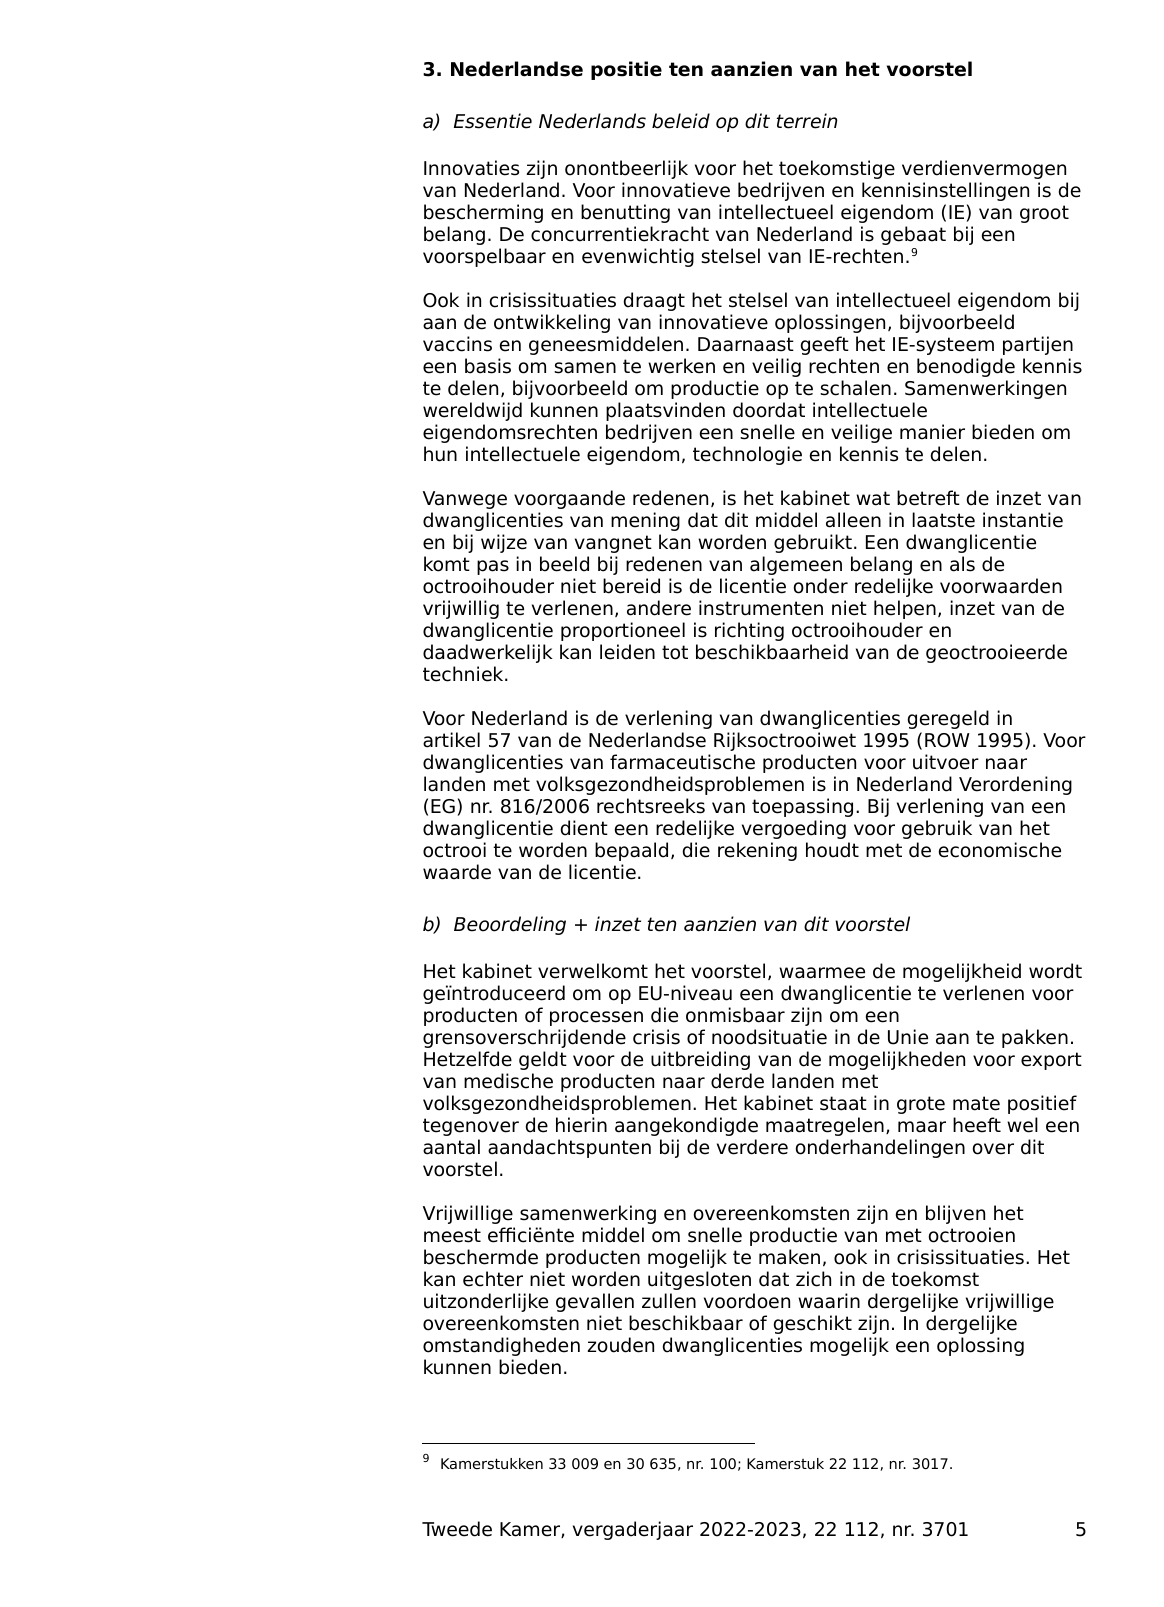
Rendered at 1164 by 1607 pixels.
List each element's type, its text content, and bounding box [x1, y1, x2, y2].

subtitle b) Beoordeling + inzet ten aanzien van dit voorstel [422, 914, 1087, 936]
text Voor Nederland is de verlening van dwanglicenties geregeld in artikel 57 van de Nederlandse Rijksoctrooiwet 1995 (ROW 1995). Voor dwanglicenties van farmaceutische producten voor uitvoer naar landen met volksgezondheidsproblemen is in Nederland Verordening (EG) nr. 816/2006 rechtsreeks van toepassing. Bij verlening van een dwanglicentie dient een redelijke vergoeding voor gebruik van het octrooi te worden bepaald, die rekening houdt met de economische waarde van de licentie. [422, 708, 1087, 884]
text Ook in crisissituaties draagt het stelsel van intellectueel eigendom bij aan de ontwikkeling van innovatieve oplossingen, bijvoorbeeld vaccins en geneesmiddelen. Daarnaast geeft het IE-systeem partijen een basis om samen te werken en veilig rechten en benodigde kennis te delen, bijvoorbeeld om productie op te schalen. Samenwerkingen wereldwijd kunnen plaatsvinden doordat intellectuele eigendomsrechten bedrijven een snelle en veilige manier bieden om hun intellectuele eigendom, technologie en kennis te delen. [422, 290, 1087, 466]
text Vanwege voorgaande redenen, is het kabinet wat betreft de inzet van dwanglicenties van mening dat dit middel alleen in laatste instantie en bij wijze van vangnet kan worden gebruikt. Een dwanglicentie komt pas in beeld bij redenen van algemeen belang en als de octrooihouder niet bereid is de licentie onder redelijke voorwaarden vrijwillig te verlenen, andere instrumenten niet helpen, inzet van de dwanglicentie proportioneel is richting octrooihouder en daadwerkelijk kan leiden tot beschikbaarheid van de geoctrooieerde techniek. [422, 488, 1087, 686]
text Innovaties zijn onontbeerlijk voor het toekomstige verdienvermogen van Nederland. Voor innovatieve bedrijven en kennisinstellingen is de bescherming en benutting van intellectueel eigendom (IE) van groot belang. De concurrentiekracht van Nederland is gebaat bij een voorspelbaar en evenwichtig stelsel van IE-rechten. [422, 158, 1087, 268]
text Kamerstukken 33 009 en 30 635, nr. 100; Kamerstuk 22 112, nr. 3017. [422, 1452, 1087, 1474]
text Het kabinet verwelkomt het voorstel, waarmee de mogelijkheid wordt geïntroduceerd om op EU-niveau een dwanglicentie te verlenen voor producten of processen die onmisbaar zijn om een grensoverschrijdende crisis of noodsituatie in de Unie aan te pakken. Hetzelfde geldt voor de uitbreiding van de mogelijkheden voor export van medische producten naar derde landen met volksgezondheidsproblemen. Het kabinet staat in grote mate positief tegenover de hierin aangekondigde maatregelen, maar heeft wel een aantal aandachtspunten bij de verdere onderhandelingen over dit voorstel. [422, 961, 1087, 1181]
subtitle a) Essentie Nederlands beleid op dit terrein [422, 111, 1087, 133]
subtitle 3. Nederlandse positie ten aanzien van het voorstel [422, 59, 1087, 81]
text Vrijwillige samenwerking en overeenkomsten zijn en blijven het meest efficiënte middel om snelle productie van met octrooien beschermde producten mogelijk te maken, ook in crisissituaties. Het kan echter niet worden uitgesloten dat zich in de toekomst uitzonderlijke gevallen zullen voordoen waarin dergelijke vrijwillige overeenkomsten niet beschikbaar of geschikt zijn. In dergelijke omstandigheden zouden dwanglicenties mogelijk een oplossing kunnen bieden. [422, 1203, 1087, 1379]
